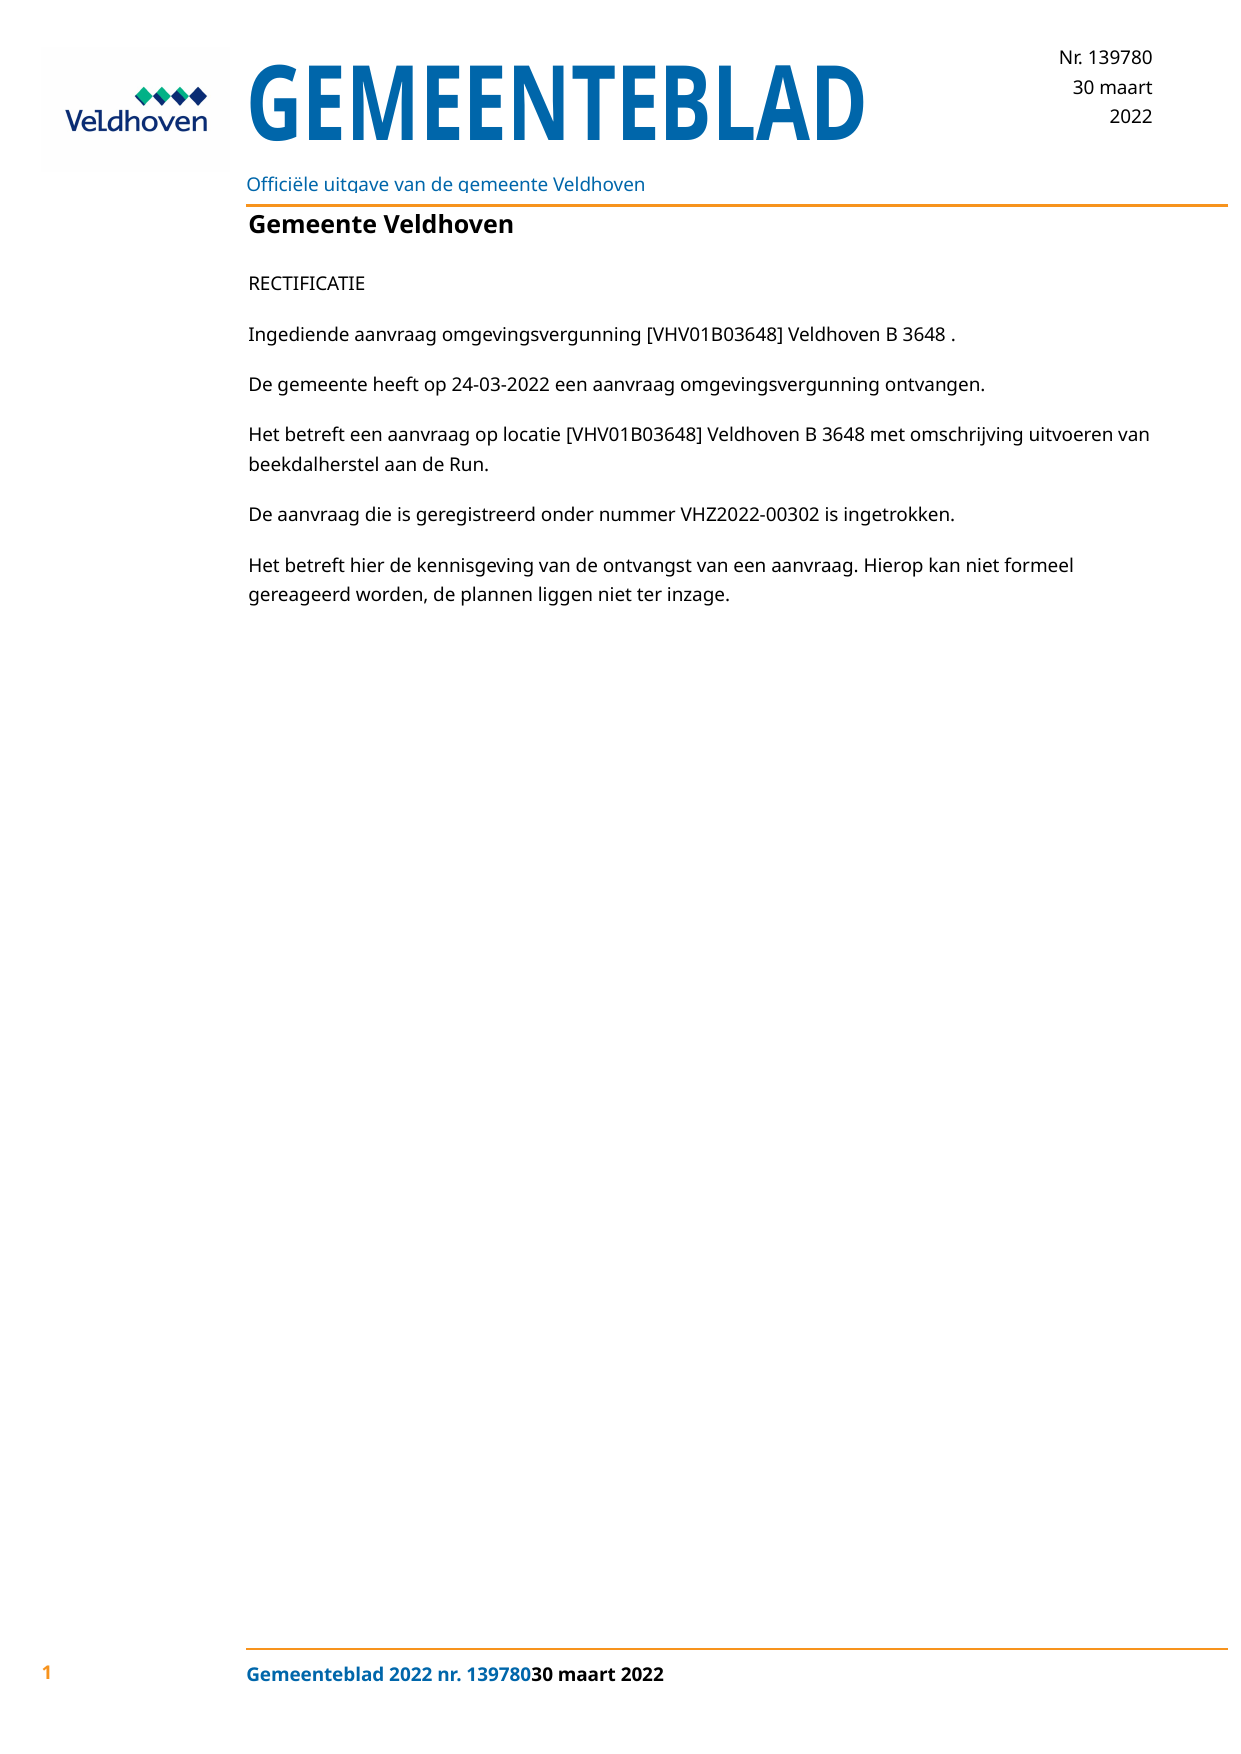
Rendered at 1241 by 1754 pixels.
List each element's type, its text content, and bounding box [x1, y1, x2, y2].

text RECTIFICATIE [248, 270, 1152, 296]
picture [41, 47, 231, 172]
text De gemeente heeft op 24-03-2022 een aanvraag omgevingsvergunning ontvangen. [248, 371, 1152, 397]
text Gemeente Veldhoven [248, 207, 1152, 241]
text Het betreft hier de kennisgeving van de ontvangst van een aanvraag. Hierop kan niet formeel gereageerd worden, de plannen liggen niet ter inzage. [248, 552, 1152, 607]
text De aanvraag die is geregistreerd onder nummer VHZ2022-00302 is ingetrokken. [248, 502, 1152, 527]
text Ingediende aanvraag omgevingsvergunning [VHV01B03648] Veldhoven B 3648 . [248, 321, 1152, 346]
text Het betreft een aanvraag op locatie [VHV01B03648] Veldhoven B 3648 met omschrijving uitvoeren van beekdalherstel aan de Run. [248, 422, 1152, 477]
